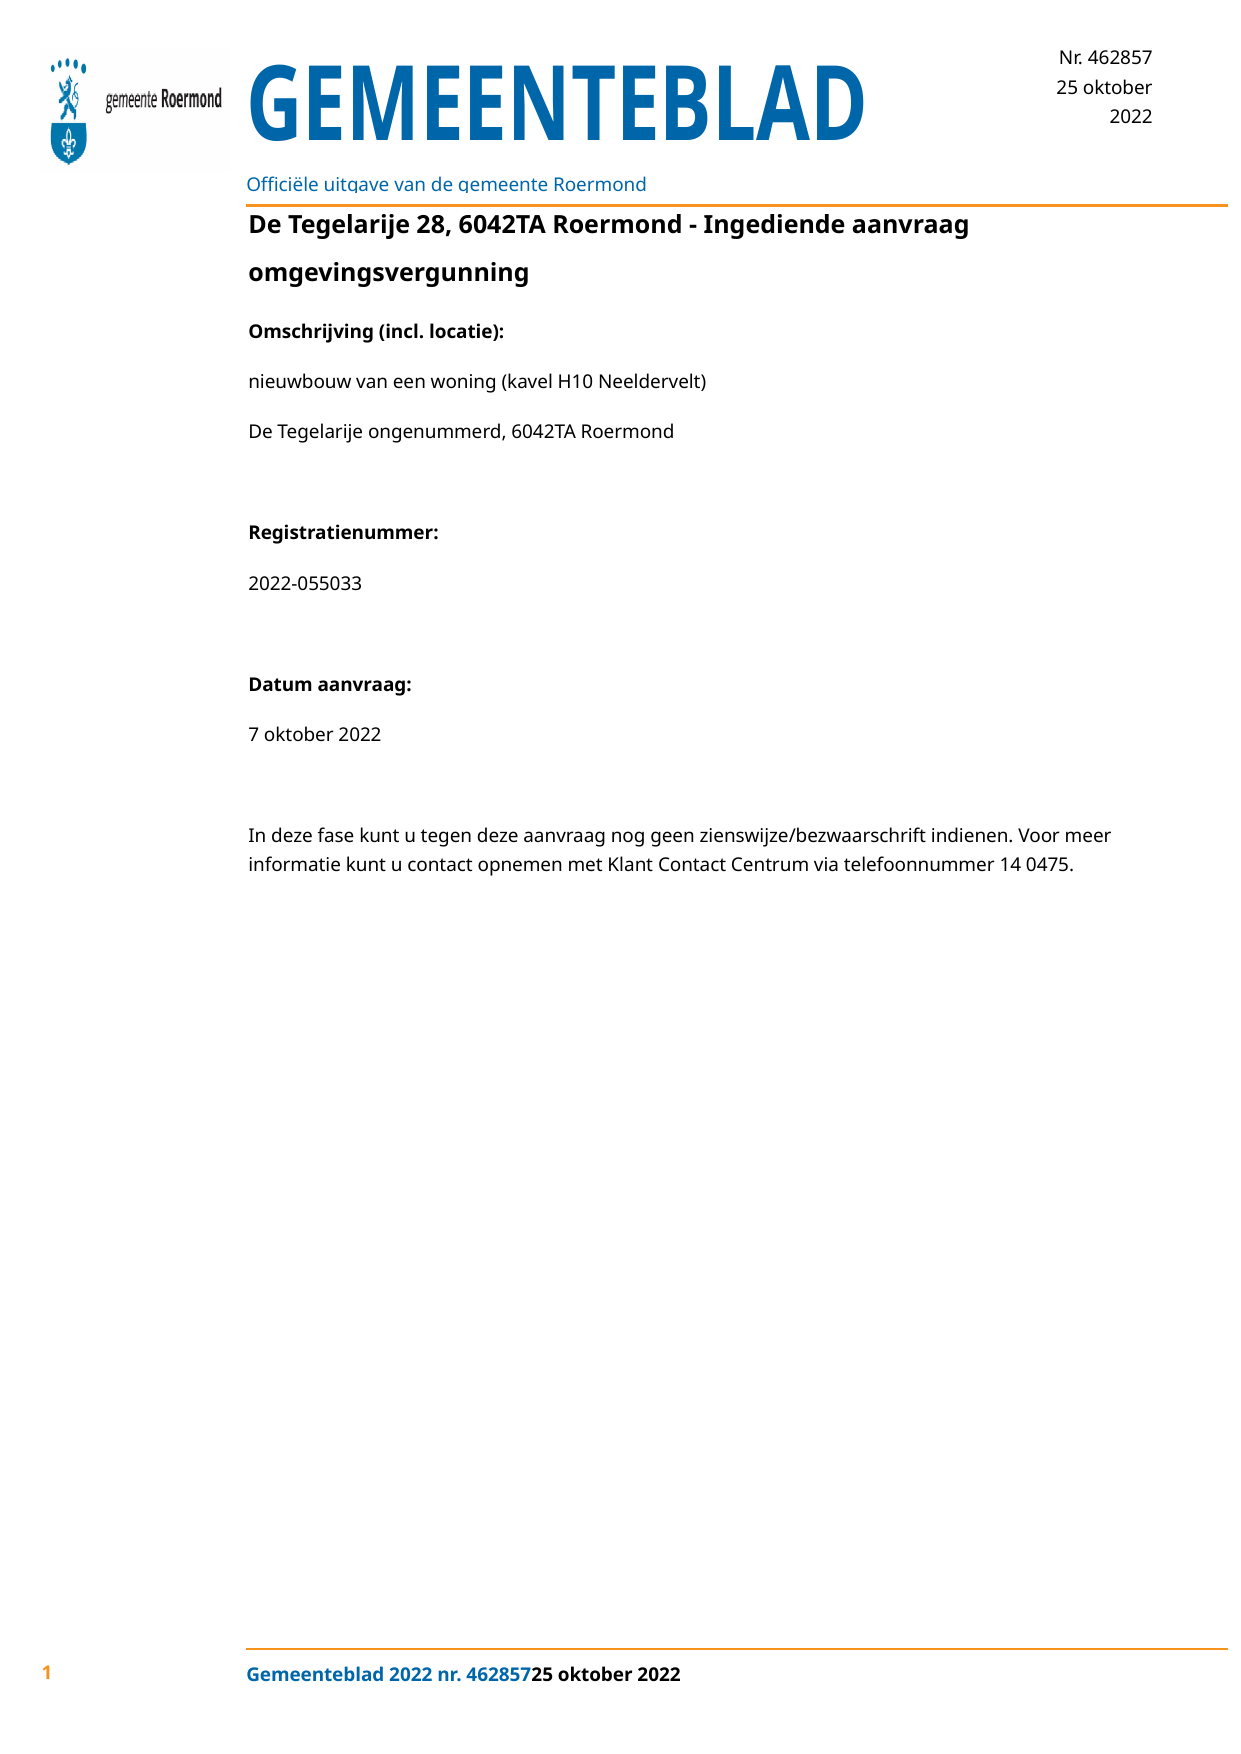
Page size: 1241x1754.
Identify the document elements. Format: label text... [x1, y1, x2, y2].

text De Tegelarije ongenummerd, 6042TA Roermond [248, 419, 1152, 444]
text nieuwbouw van een woning (kavel H10 Neeldervelt) [248, 368, 1152, 394]
text De Tegelarije 28, 6042TA Roermond - Ingediende aanvraag omgevingsvergunning [248, 207, 1152, 288]
text Registratienummer: [248, 519, 1152, 545]
text Datum aanvraag: [248, 671, 1152, 697]
text In deze fase kunt u tegen deze aanvraag nog geen zienswijze/bezwaarschrift indienen. Voor meer informatie kunt u contact opnemen met Klant Contact Centrum via telefoonnummer 14 0475. [248, 822, 1152, 877]
text 2022-055033 [248, 570, 1152, 596]
text 7 oktober 2022 [248, 721, 1152, 747]
picture [41, 47, 231, 172]
text Omschrijving (incl. locatie): [248, 318, 1152, 344]
